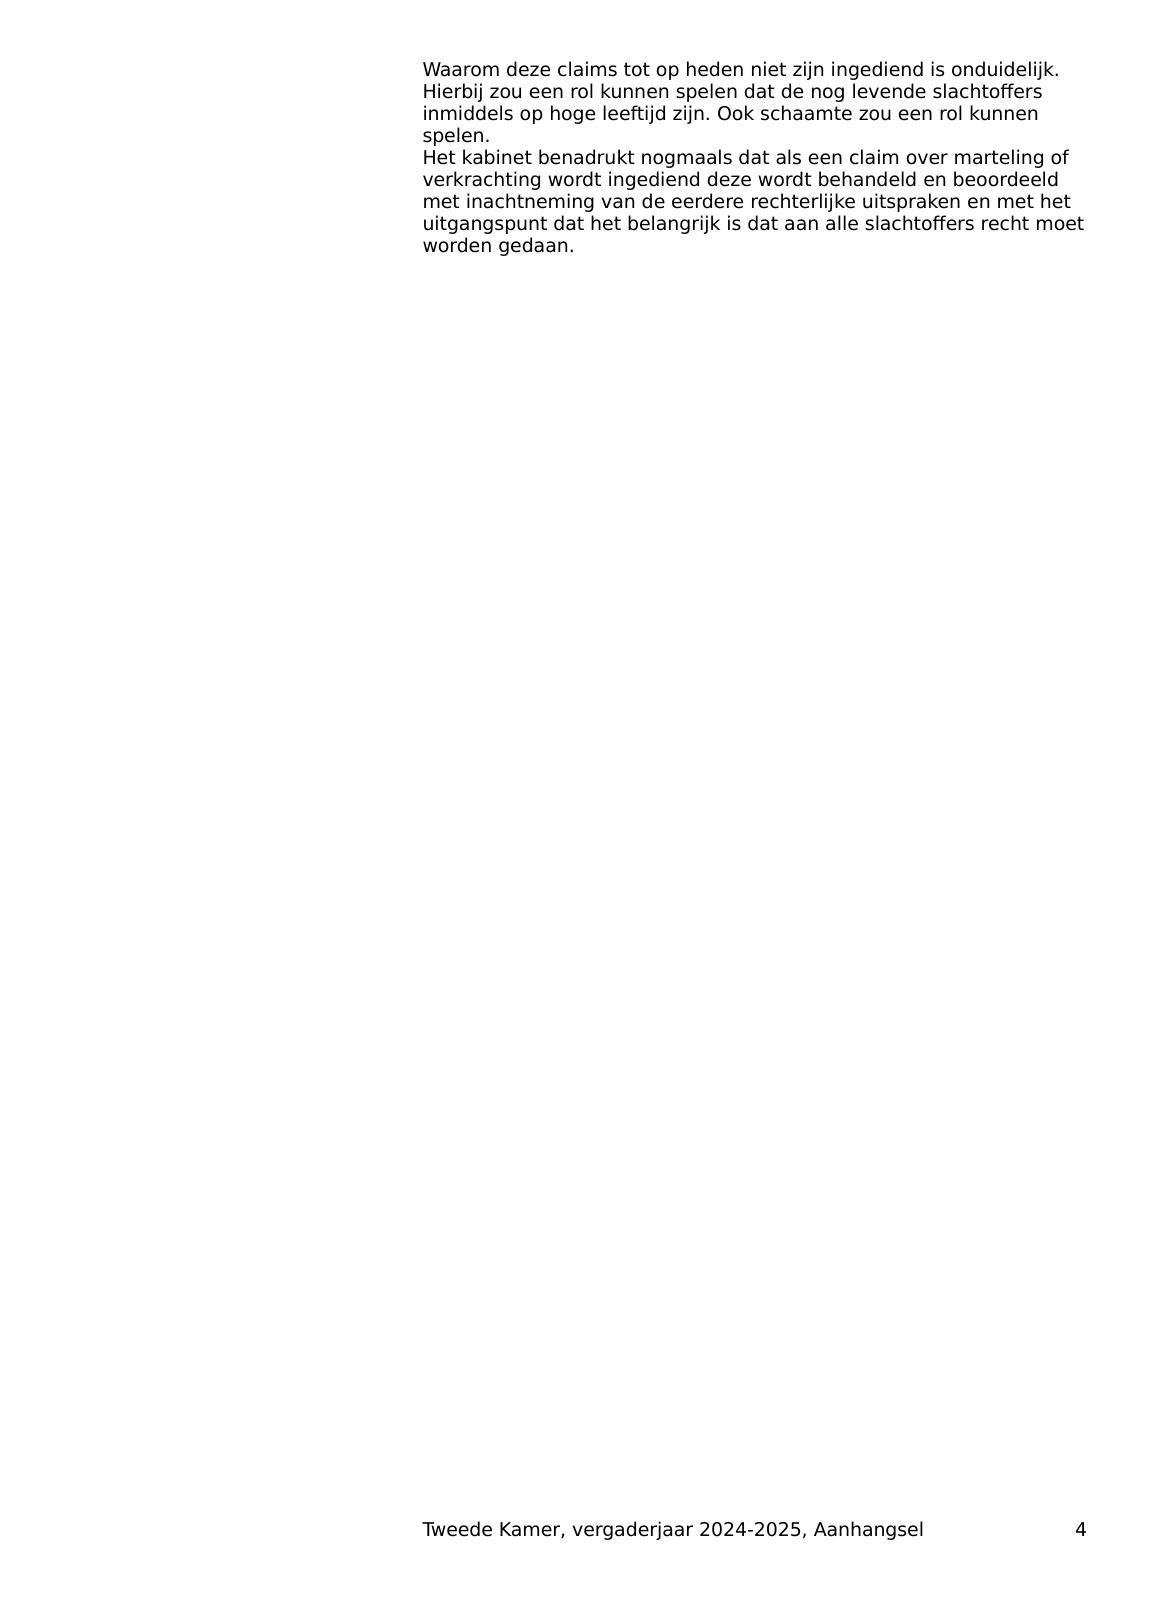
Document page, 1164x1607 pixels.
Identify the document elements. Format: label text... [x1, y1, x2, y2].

text Waarom deze claims tot op heden niet zijn ingediend is onduidelijk. Hierbij zou een rol kunnen spelen dat de nog levende slachtoffers inmiddels op hoge leeftijd zijn. Ook schaamte zou een rol kunnen spelen. [422, 59, 1087, 147]
text Het kabinet benadrukt nogmaals dat als een claim over marteling of verkrachting wordt ingediend deze wordt behandeld en beoordeeld met inachtneming van de eerdere rechterlijke uitspraken en met het uitgangspunt dat het belangrijk is dat aan alle slachtoffers recht moet worden gedaan. [422, 147, 1087, 257]
